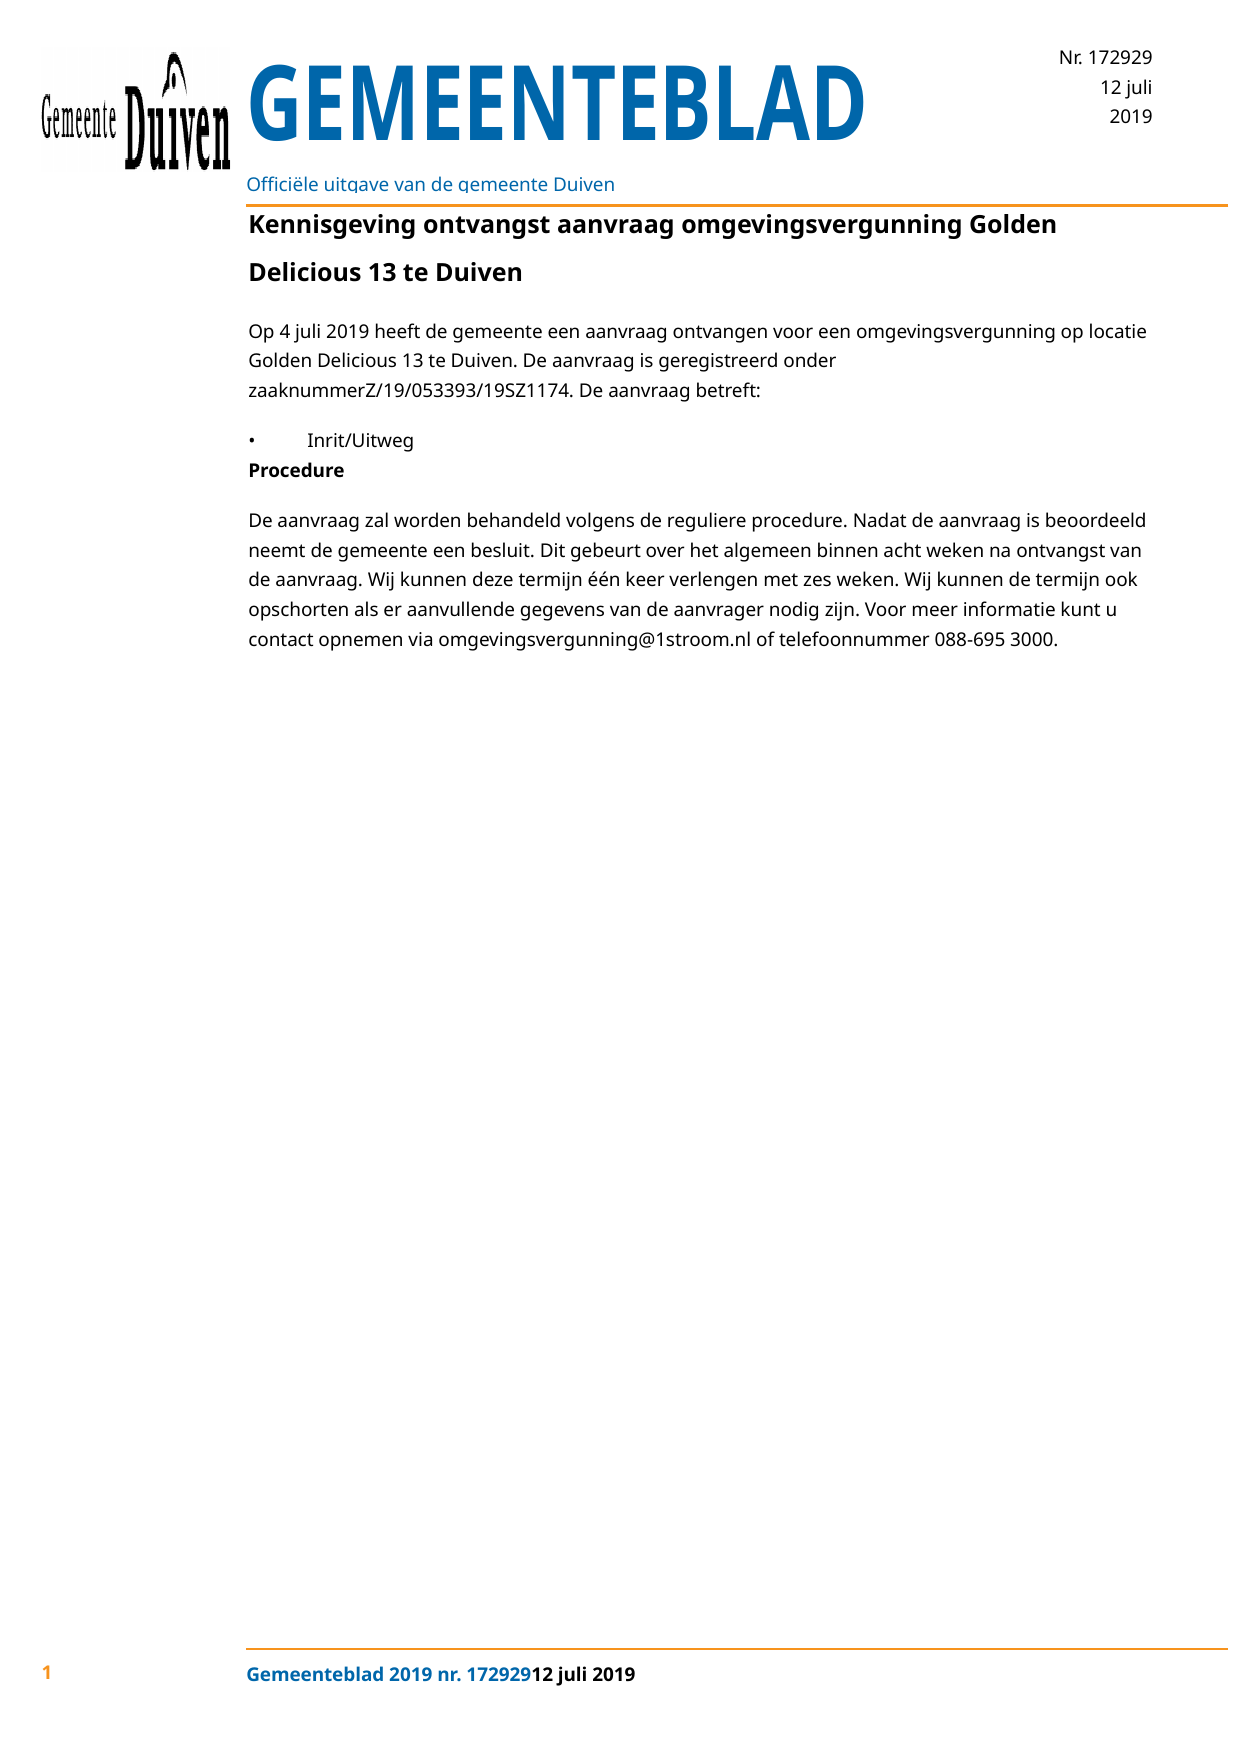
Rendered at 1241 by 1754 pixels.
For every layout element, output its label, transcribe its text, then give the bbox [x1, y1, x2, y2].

text De aanvraag zal worden behandeld volgens de reguliere procedure. Nadat de aanvraag is beoordeeld neemt de gemeente een besluit. Dit gebeurt over het algemeen binnen acht weken na ontvangst van de aanvraag. Wij kunnen deze termijn één keer verlengen met zes weken. Wij kunnen de termijn ook opschorten als er aanvullende gegevens van de aanvrager nodig zijn. Voor meer informatie kunt u contact opnemen via omgevingsvergunning@1stroom.nl of telefoonnummer 088-695 3000. [248, 507, 1152, 652]
list Inrit/Uitweg [248, 427, 1152, 453]
text Procedure [248, 457, 1152, 483]
text Op 4 juli 2019 heeft de gemeente een aanvraag ontvangen voor een omgevingsvergunning op locatie Golden Delicious 13 te Duiven. De aanvraag is geregistreerd onder zaaknummerZ/19/053393/19SZ1174. De aanvraag betreft: [248, 318, 1152, 403]
text Kennisgeving ontvangst aanvraag omgevingsvergunning Golden Delicious 13 te Duiven [248, 207, 1152, 288]
picture [41, 47, 231, 172]
